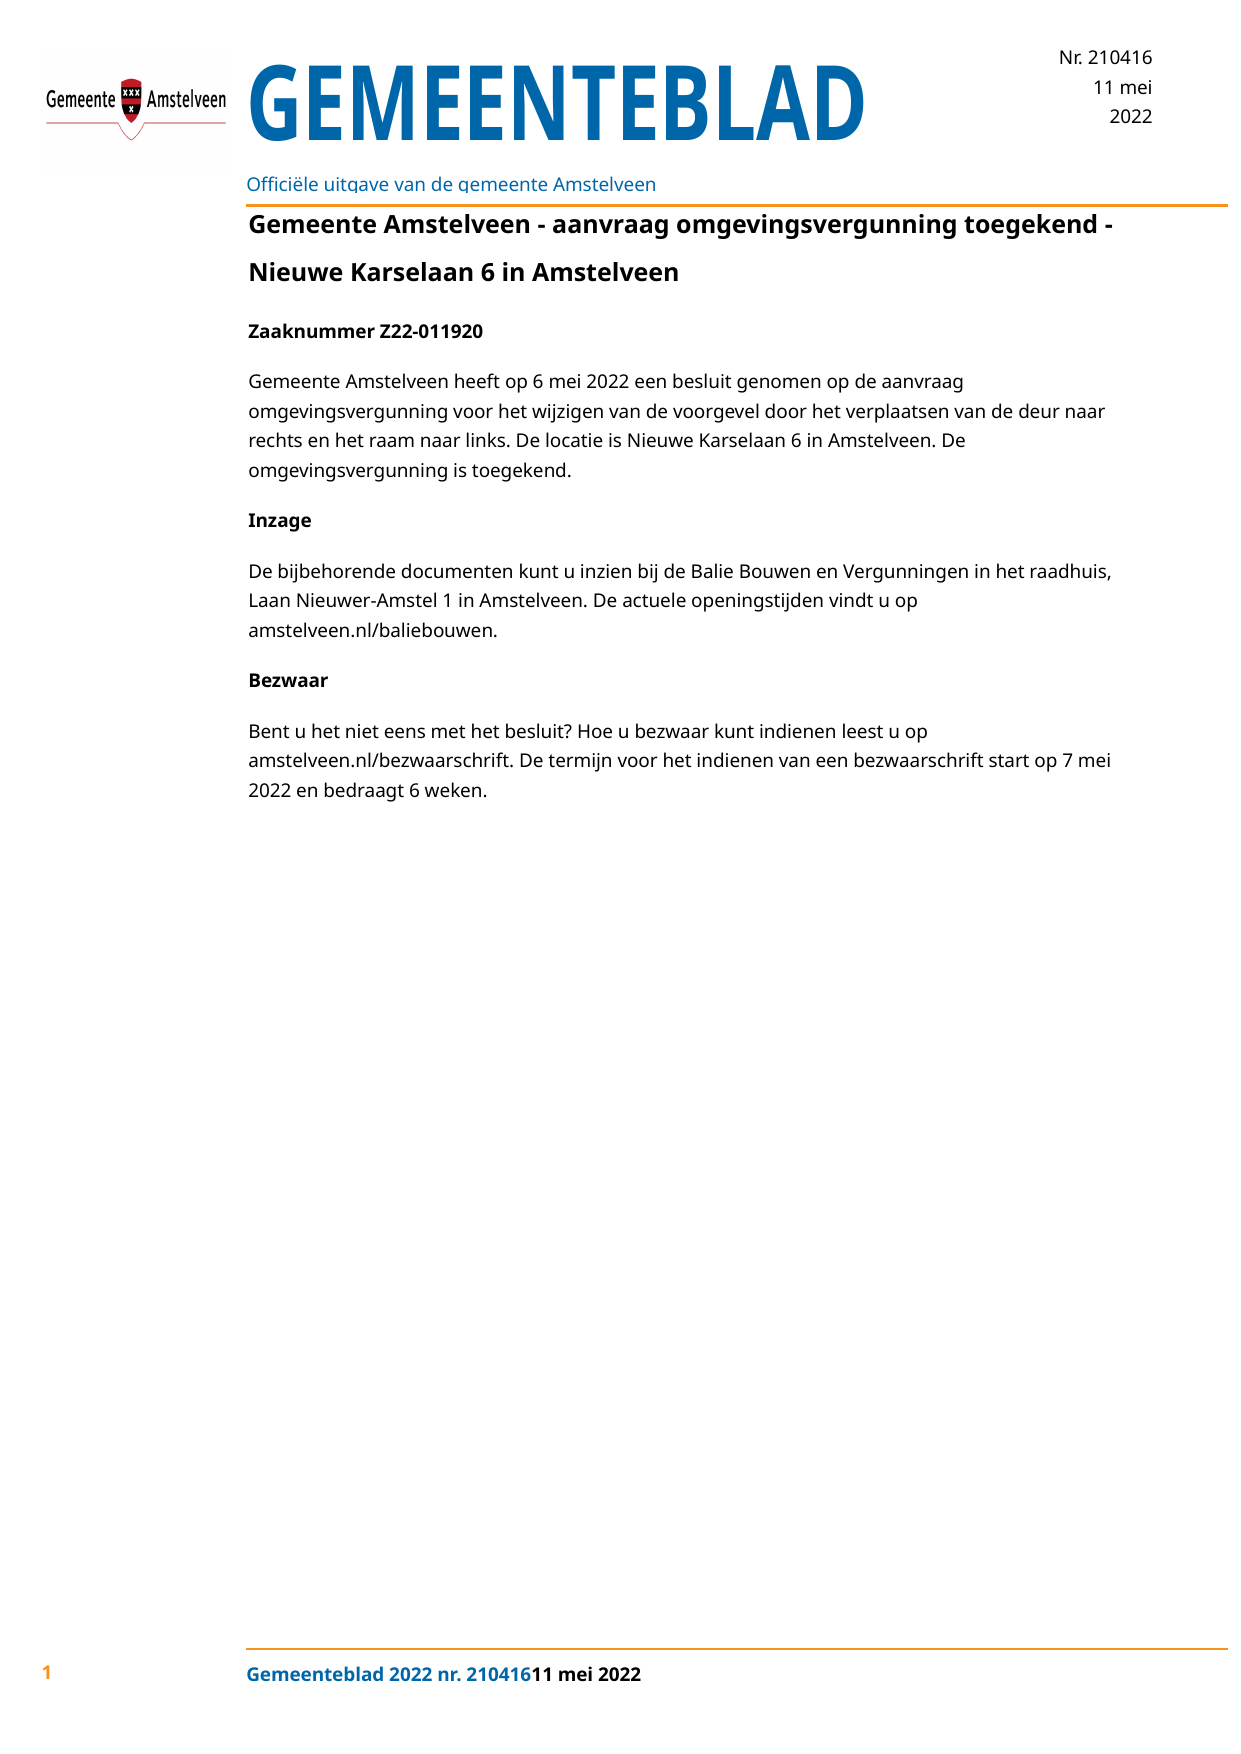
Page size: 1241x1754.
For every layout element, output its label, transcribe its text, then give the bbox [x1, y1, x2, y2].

text De bijbehorende documenten kunt u inzien bij de Balie Bouwen en Vergunningen in het raadhuis, Laan Nieuwer-Amstel 1 in Amstelveen. De actuele openingstijden vindt u op amstelveen.nl/baliebouwen. [248, 558, 1152, 643]
text Bezwaar [248, 667, 1152, 693]
text Zaaknummer Z22-011920 [248, 318, 1152, 344]
text Inzage [248, 507, 1152, 533]
text Gemeente Amstelveen heeft op 6 mei 2022 een besluit genomen op de aanvraag omgevingsvergunning voor het wijzigen van de voorgevel door het verplaatsen van de deur naar rechts en het raam naar links. De locatie is Nieuwe Karselaan 6 in Amstelveen. De omgevingsvergunning is toegekend. [248, 368, 1152, 483]
text Gemeente Amstelveen - aanvraag omgevingsvergunning toegekend - Nieuwe Karselaan 6 in Amstelveen [248, 207, 1152, 288]
text Bent u het niet eens met het besluit? Hoe u bezwaar kunt indienen leest u op amstelveen.nl/bezwaarschrift. De termijn voor het indienen van een bezwaarschrift start op 7 mei 2022 en bedraagt 6 weken. [248, 718, 1152, 803]
picture [41, 47, 231, 172]
